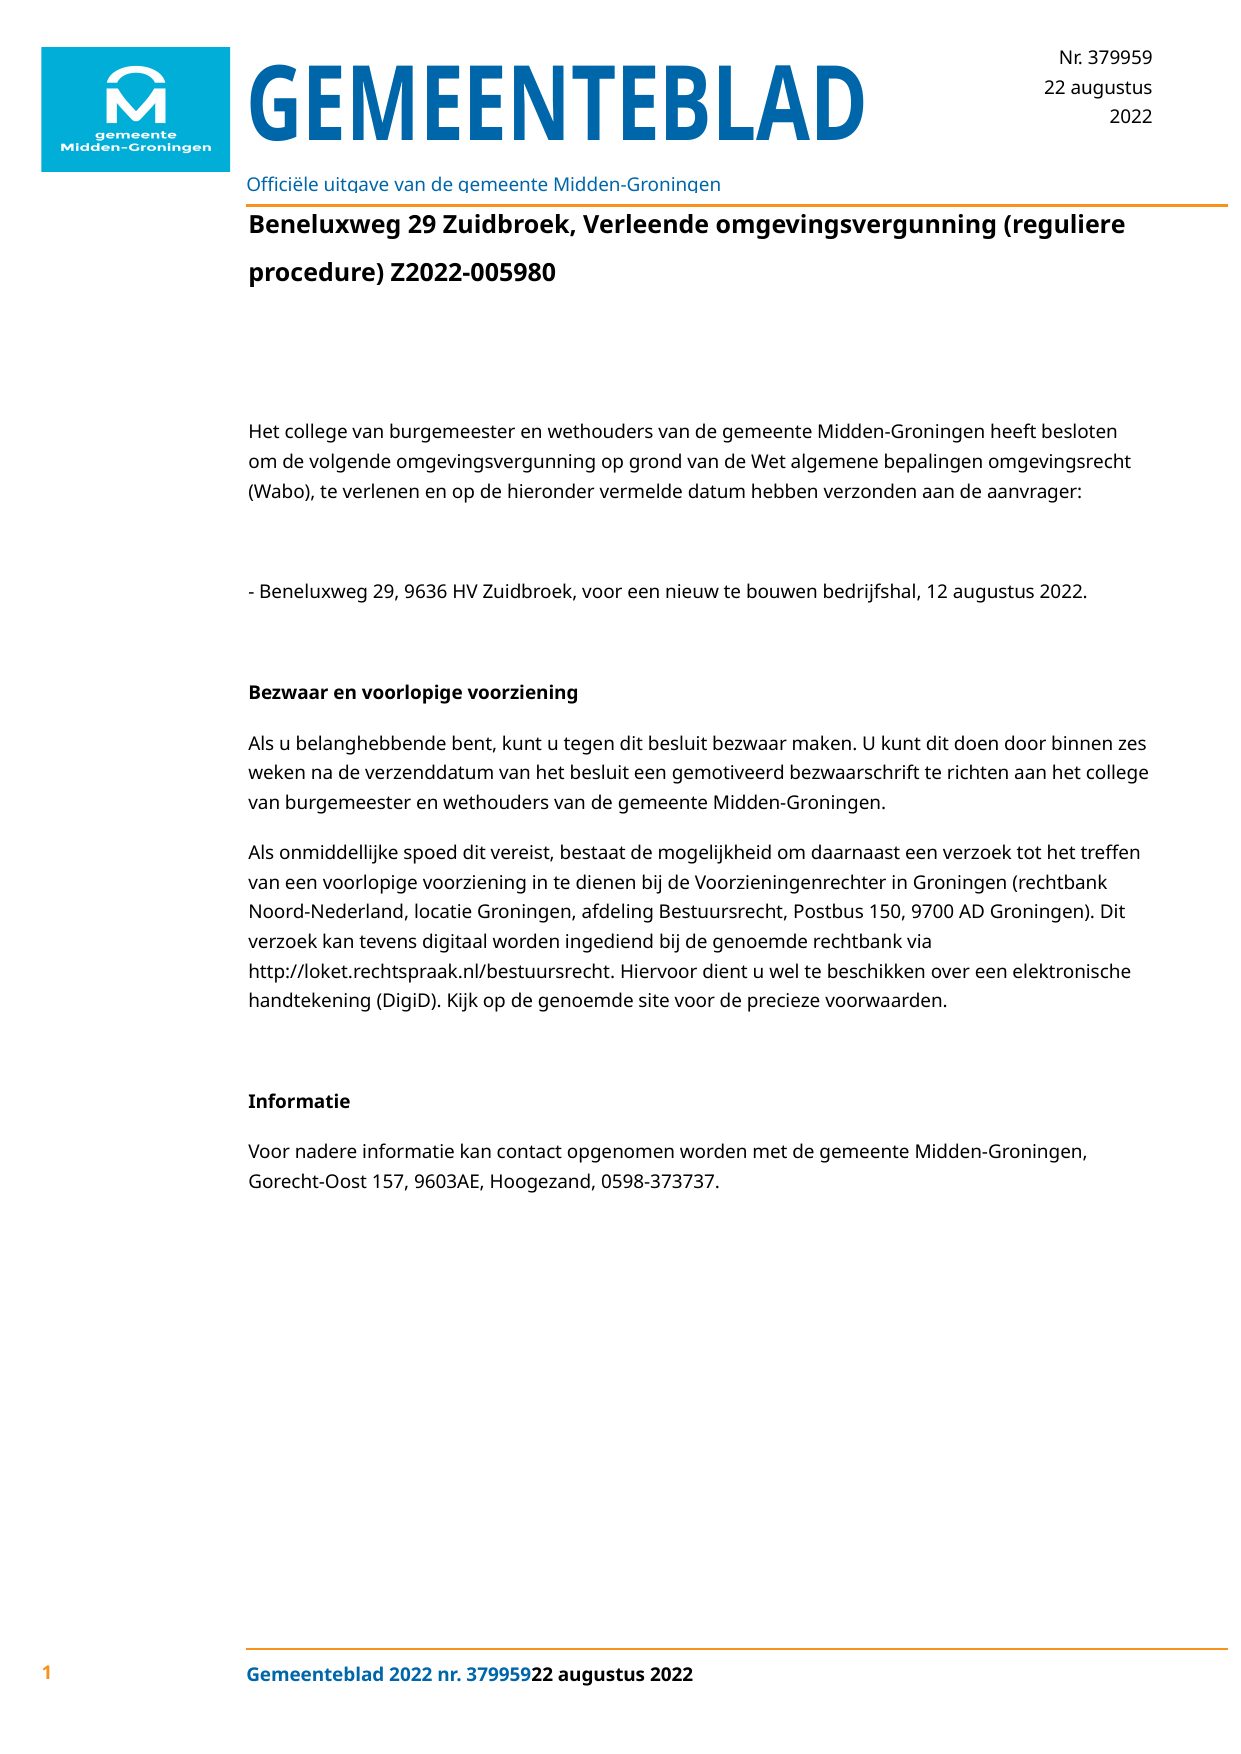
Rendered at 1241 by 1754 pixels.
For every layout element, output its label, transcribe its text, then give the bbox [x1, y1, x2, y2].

text Bezwaar en voorlopige voorziening [248, 679, 1152, 705]
text Het college van burgemeester en wethouders van de gemeente Midden-Groningen heeft besloten om de volgende omgevingsvergunning op grond van de Wet algemene bepalingen omgevingsrecht (Wabo), te verlenen en op de hieronder vermelde datum hebben verzonden aan de aanvrager: [248, 419, 1152, 504]
picture [108, 66, 164, 82]
text Beneluxweg 29 Zuidbroek, Verleende omgevingsvergunning (reguliere procedure) Z2022-005980 [248, 207, 1152, 288]
text Als onmiddellijke spoed dit vereist, bestaat de mogelijkheid om daarnaast een verzoek tot het treffen van een voorlopige voorziening in te dienen bij de Voorzieningenrechter in Groningen (rechtbank Noord-Nederland, locatie Groningen, afdeling Bestuursrecht, Postbus 150, 9700 AD Groningen). Dit verzoek kan tevens digitaal worden ingediend bij de genoemde rechtbank via http://loket.rechtspraak.nl/bestuursrecht. Hiervoor dient u wel te beschikken over een elektronische handtekening (DigiD). Kijk op de genoemde site voor de precieze voorwaarden. [248, 839, 1152, 1013]
text - Beneluxweg 29, 9636 HV Zuidbroek, voor een nieuw te bouwen bedrijfshal, 12 augustus 2022. [248, 579, 1152, 604]
picture [107, 89, 165, 122]
text Voor nadere informatie kan contact opgenomen worden met de gemeente Midden-Groningen, Gorecht-Oost 157, 9603AE, Hoogezand, 0598-373737. [248, 1139, 1152, 1194]
picture [184, 146, 190, 153]
text Informatie [248, 1088, 1152, 1114]
text Als u belanghebbende bent, kunt u tegen dit besluit bezwaar maken. U kunt dit doen door binnen zes weken na de verzenddatum van het besluit een gemotiveerd bezwaarschrift te richten aan het college van burgemeester en wethouders van de gemeente Midden-Groningen. [248, 730, 1152, 815]
